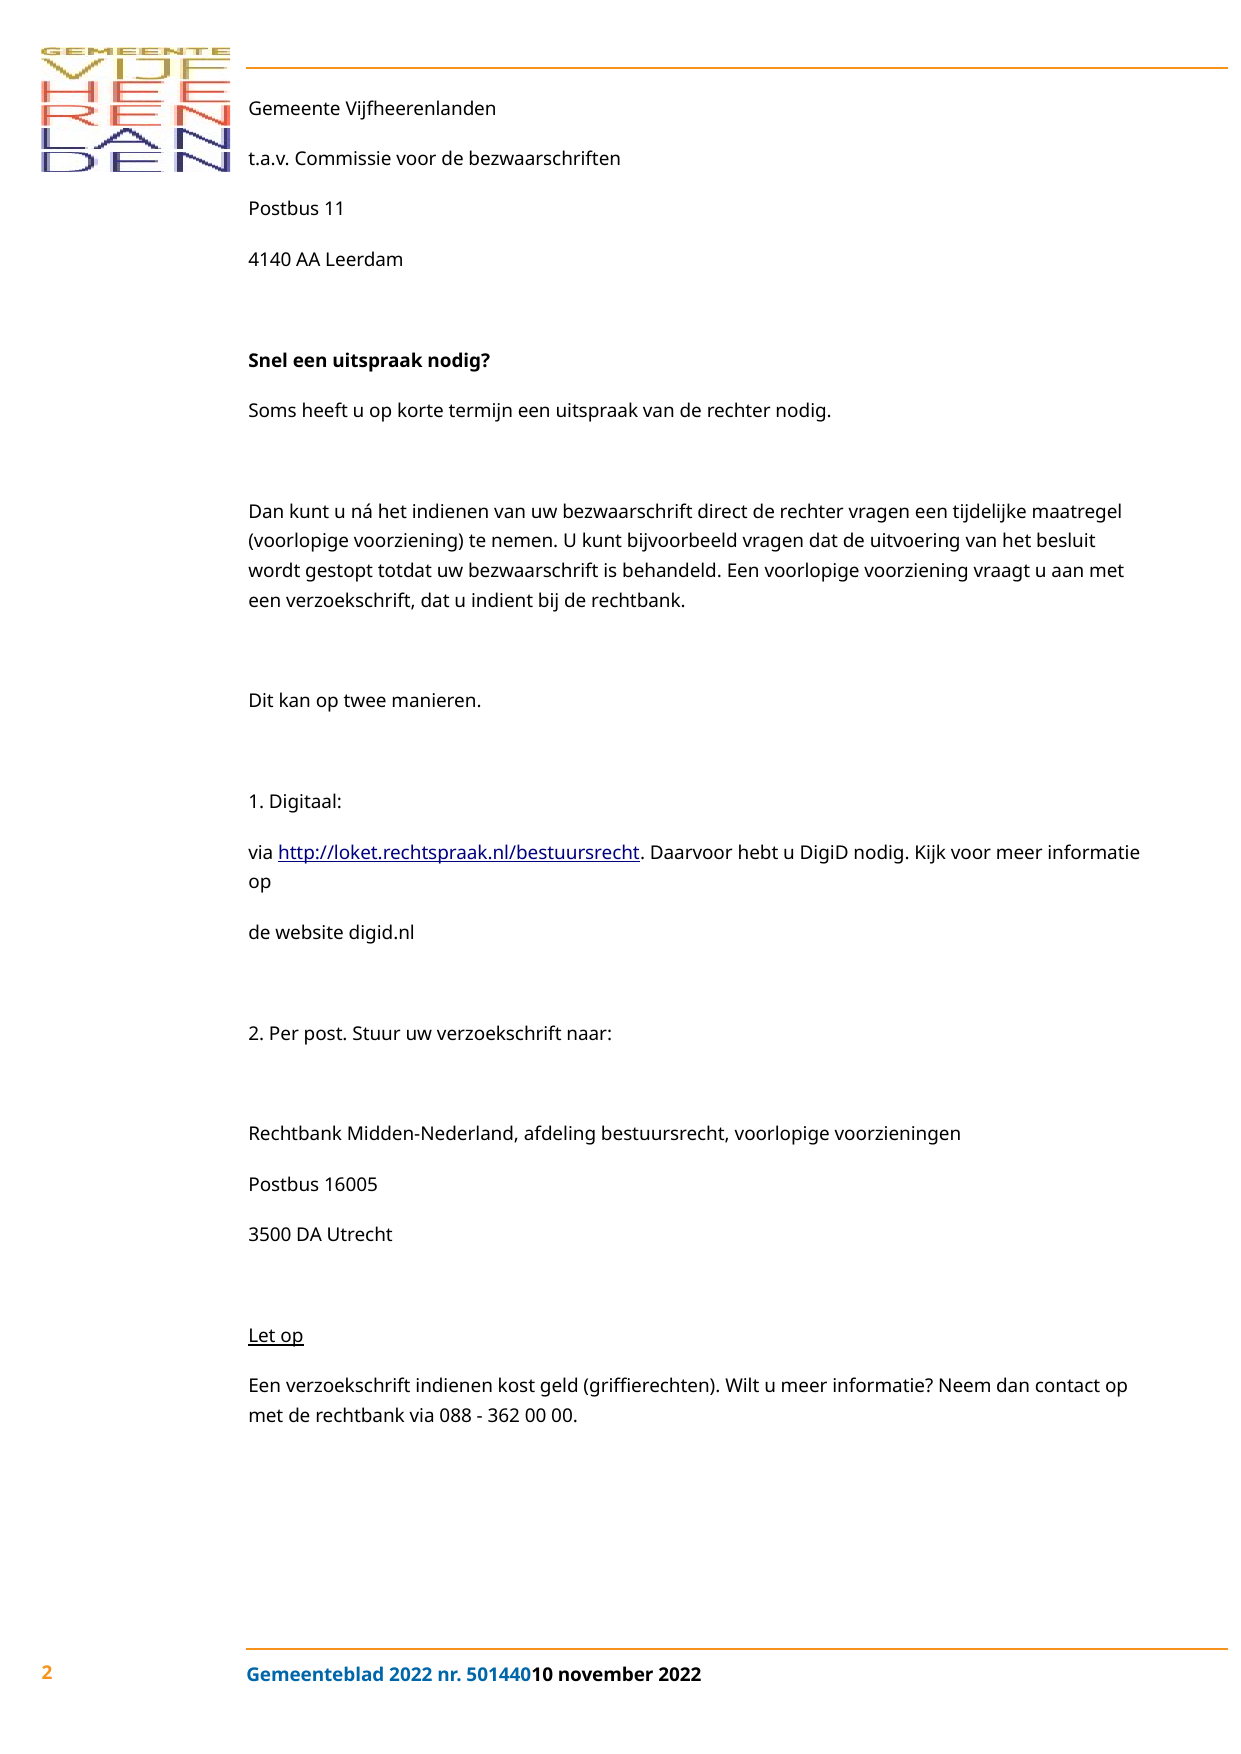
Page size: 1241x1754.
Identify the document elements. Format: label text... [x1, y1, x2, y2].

text Dan kunt u ná het indienen van uw bezwaarschrift direct de rechter vragen een tijdelijke maatregel (voorlopige voorziening) te nemen. U kunt bijvoorbeeld vragen dat de uitvoering van het besluit wordt gestopt totdat uw bezwaarschrift is behandeld. Een voorlopige voorziening vraagt u aan met een verzoekschrift, dat u indient bij de rechtbank. [248, 498, 1152, 613]
text Snel een uitspraak nodig? [248, 347, 1152, 373]
text de website digid.nl [248, 919, 1152, 945]
picture [41, 47, 231, 172]
text Soms heeft u op korte termijn een uitspraak van de rechter nodig. [248, 397, 1152, 423]
text Dit kan op twee manieren. [248, 688, 1152, 713]
text via http://loket.rechtspraak.nl/bestuursrecht. Daarvoor hebt u DigiD nodig. Kijk voor meer informatie op [248, 839, 1152, 894]
text Postbus 11 [248, 196, 1152, 221]
text 2. Per post. Stuur uw verzoekschrift naar: [248, 1020, 1152, 1046]
text t.a.v. Commissie voor de bezwaarschriften [248, 145, 1152, 171]
text Postbus 16005 [248, 1171, 1152, 1197]
text Let op [248, 1322, 1152, 1348]
text 1. Digitaal: [248, 788, 1152, 814]
text 4140 AA Leerdam [248, 246, 1152, 272]
text Rechtbank Midden-Nederland, afdeling bestuursrecht, voorlopige voorzieningen [248, 1121, 1152, 1146]
text Een verzoekschrift indienen kost geld (griffierechten). Wilt u meer informatie? Neem dan contact op met de rechtbank via 088 - 362 00 00. [248, 1373, 1152, 1428]
text Gemeente Vijfheerenlanden [248, 95, 1152, 121]
text 3500 DA Utrecht [248, 1221, 1152, 1247]
